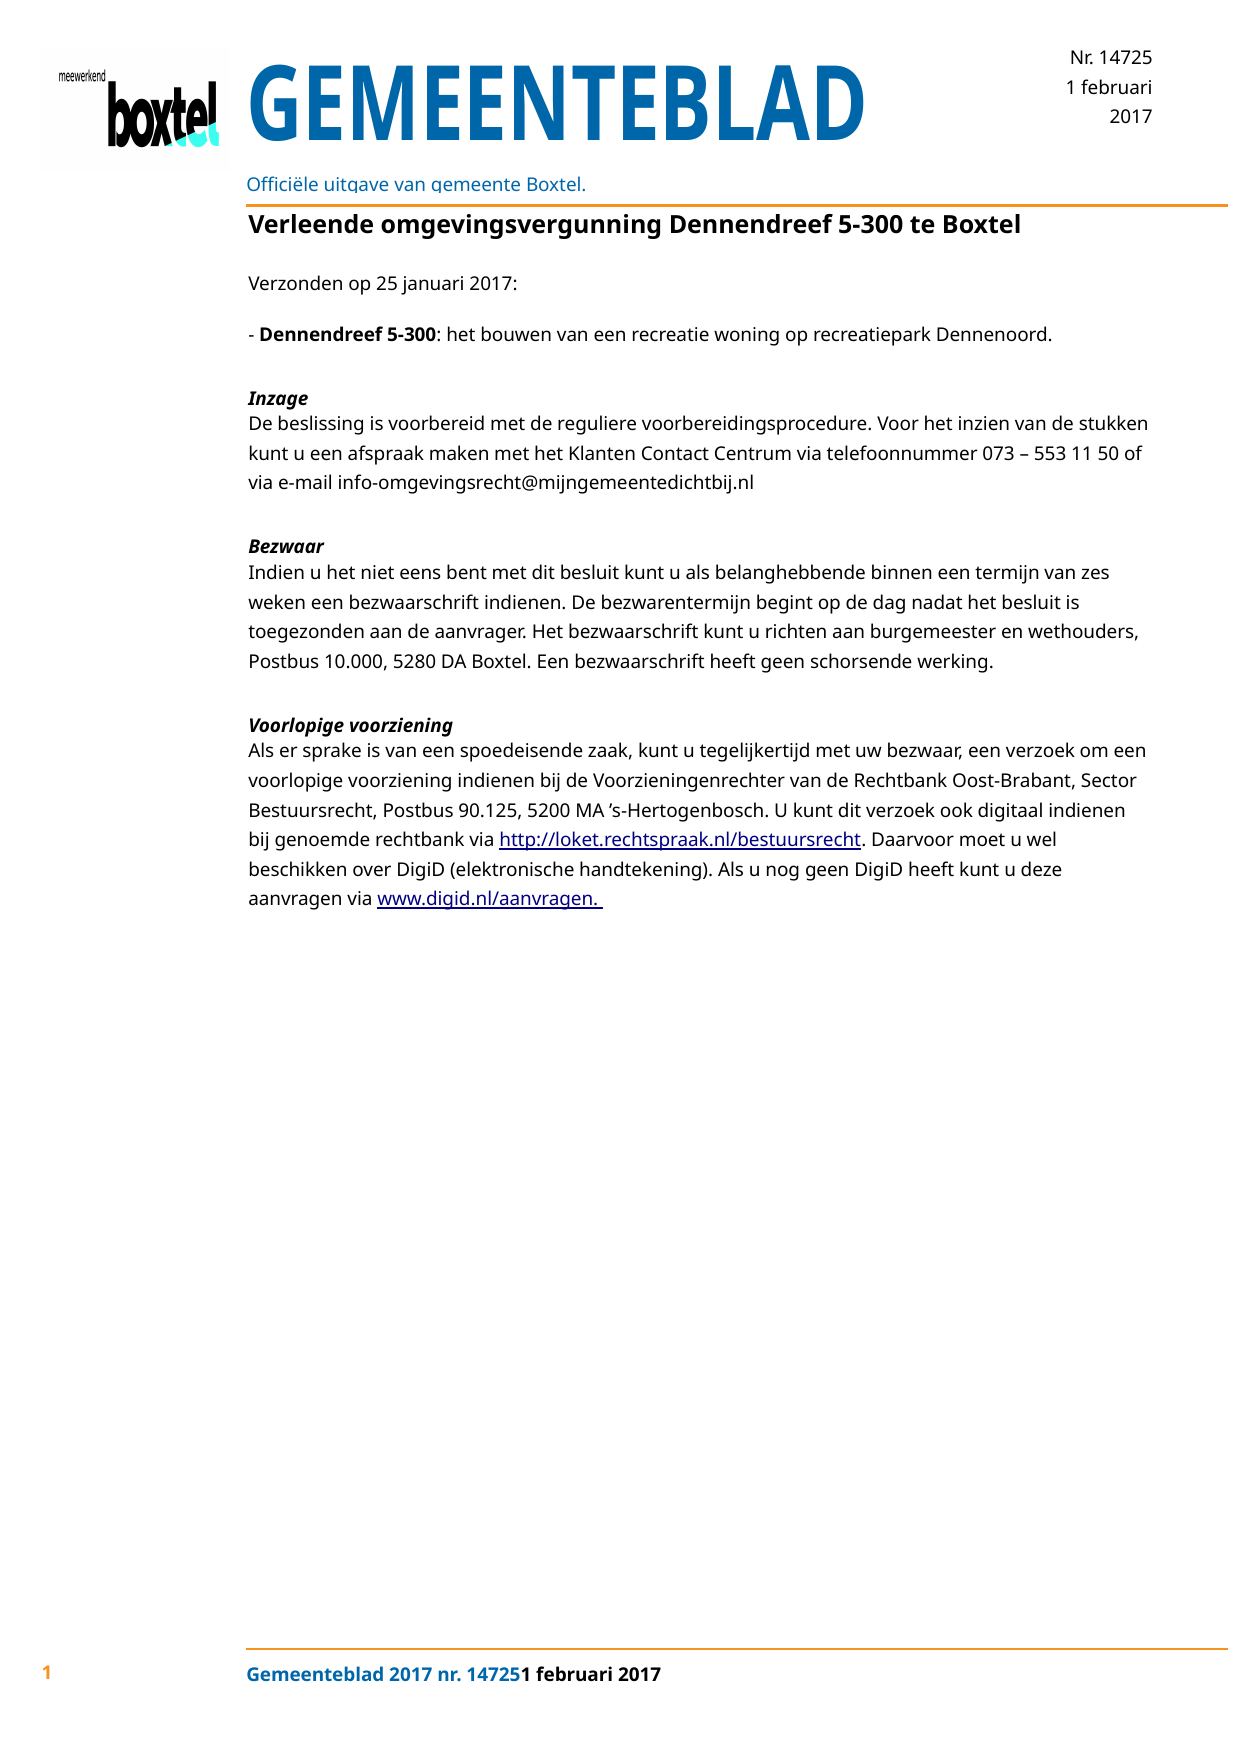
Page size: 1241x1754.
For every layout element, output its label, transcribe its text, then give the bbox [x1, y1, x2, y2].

text Verzonden op 25 januari 2017: [248, 270, 1152, 296]
text - Dennendreef 5-300: het bouwen van een recreatie woning op recreatiepark Dennenoord. [248, 321, 1152, 346]
picture [41, 47, 231, 172]
text Indien u het niet eens bent met dit besluit kunt u als belanghebbende binnen een termijn van zes weken een bezwaarschrift indienen. De bezwarentermijn begint op de dag nadat het besluit is toegezonden aan de aanvrager. Het bezwaarschrift kunt u richten aan burgemeester en wethouders, Postbus 10.000, 5280 DA Boxtel. Een bezwaarschrift heeft geen schorsende werking. [248, 559, 1152, 674]
text Als er sprake is van een spoedeisende zaak, kunt u tegelijkertijd met uw bezwaar, een verzoek om een voorlopige voorziening indienen bij de Voorzieningenrechter van de Rechtbank Oost-Brabant, Sector Bestuursrecht, Postbus 90.125, 5200 MA ’s-Hertogenbosch. U kunt dit verzoek ook digitaal indienen bij genoemde rechtbank via http://loket.rechtspraak.nl/bestuursrecht. Daarvoor moet u wel beschikken over DigiD (elektronische handtekening). Als u nog geen DigiD heeft kunt u deze aanvragen via www.digid.nl/aanvragen. [248, 738, 1152, 911]
text Inzage [248, 385, 1152, 410]
text De beslissing is voorbereid met de reguliere voorbereidingsprocedure. Voor het inzien van de stukken kunt u een afspraak maken met het Klanten Contact Centrum via telefoonnummer 073 – 553 11 50 of via e-mail info-omgevingsrecht@mijngemeentedichtbij.nl [248, 410, 1152, 495]
text Bezwaar [248, 533, 1152, 559]
text Verleende omgevingsvergunning Dennendreef 5-300 te Boxtel [248, 207, 1152, 241]
text Voorlopige voorziening [248, 712, 1152, 738]
